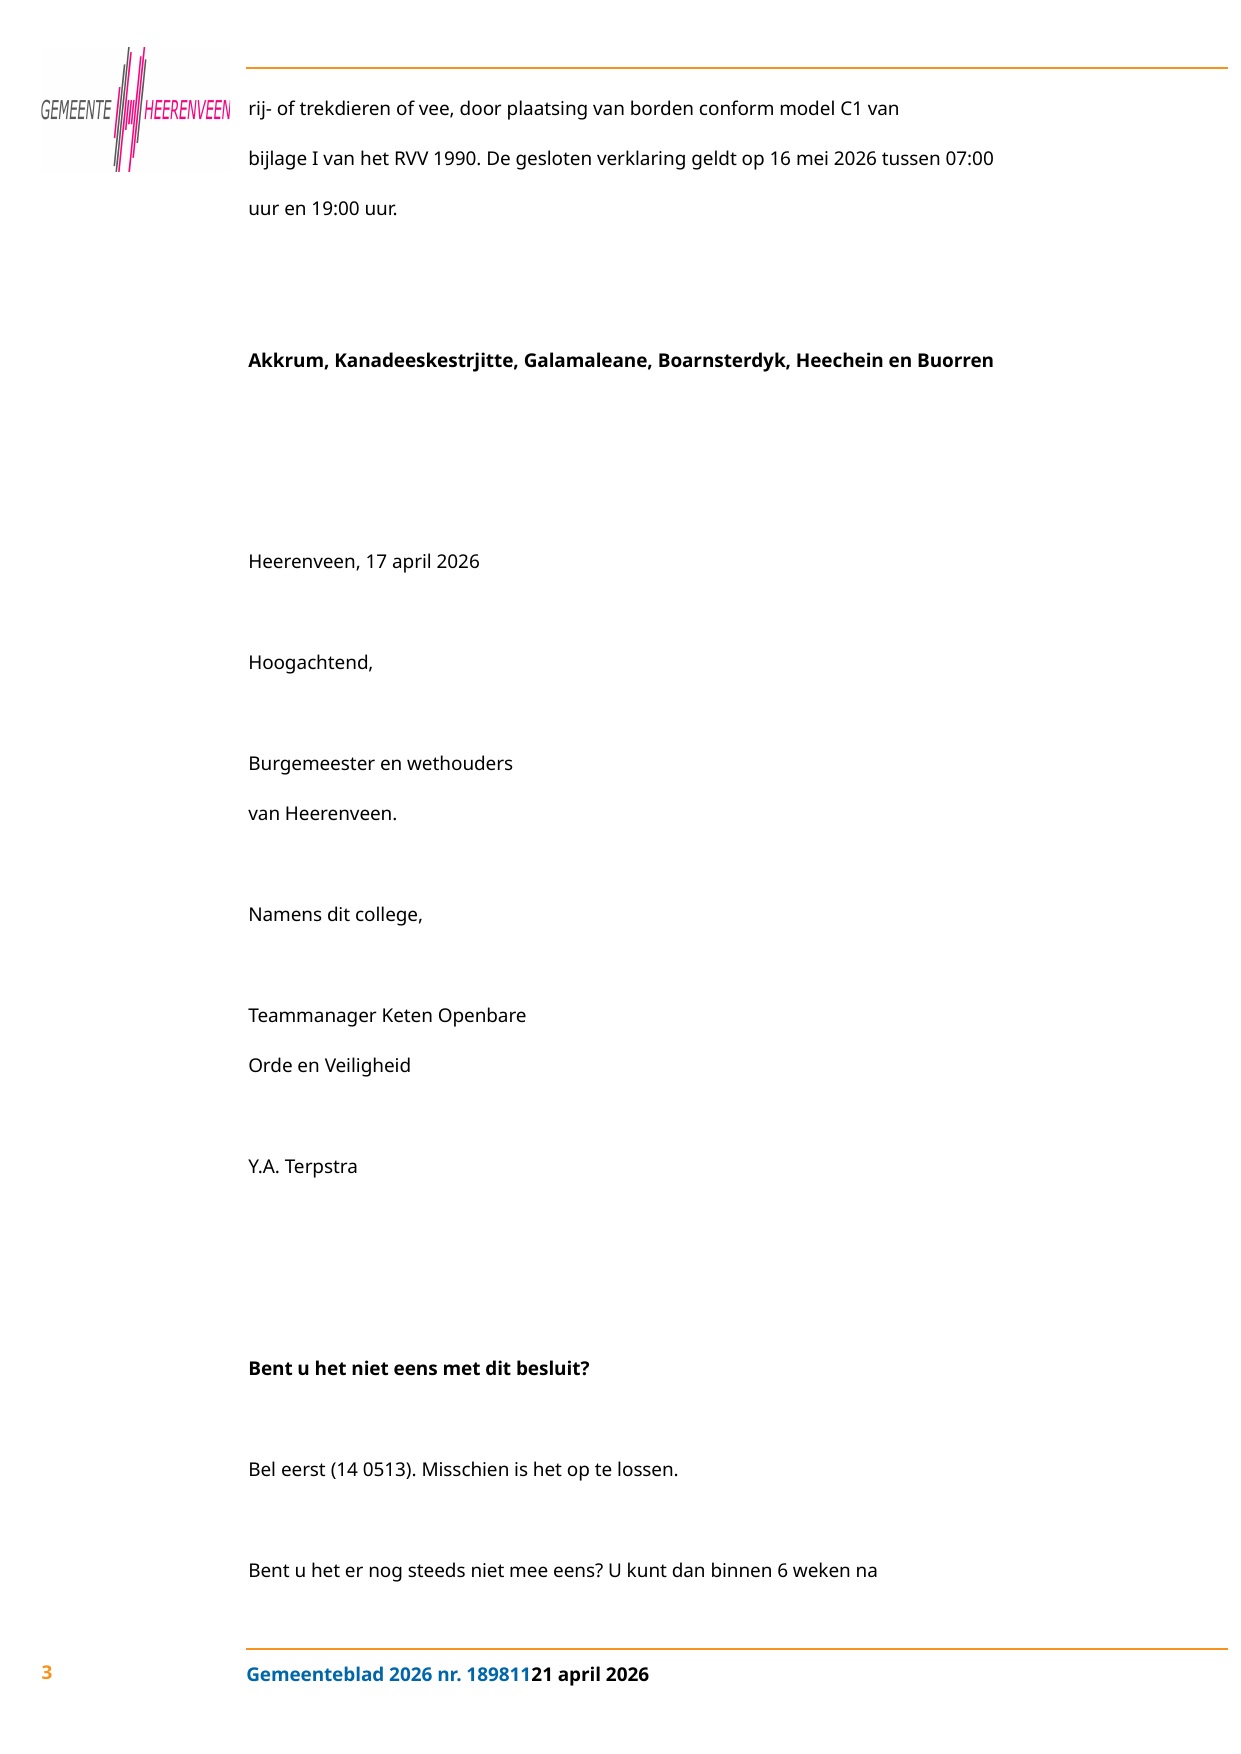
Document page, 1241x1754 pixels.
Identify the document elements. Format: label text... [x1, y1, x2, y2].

picture [41, 47, 231, 172]
text van Heerenveen. [248, 801, 1152, 826]
text rij- of trekdieren of vee, door plaatsing van borden conform model C1 van [248, 95, 1152, 121]
text Bent u het niet eens met dit besluit? [248, 1355, 1152, 1381]
text Teammanager Keten Openbare [248, 1002, 1152, 1028]
text Bel eerst (14 0513). Misschien is het op te lossen. [248, 1456, 1152, 1482]
text Y.A. Terpstra [248, 1153, 1152, 1179]
text Bent u het er nog steeds niet mee eens? U kunt dan binnen 6 weken na [248, 1557, 1152, 1583]
text Burgemeester en wethouders [248, 750, 1152, 776]
text Hoogachtend, [248, 649, 1152, 675]
text bijlage I van het RVV 1990. De gesloten verklaring geldt op 16 mei 2026 tussen 07:00 [248, 145, 1152, 171]
text uur en 19:00 uur. [248, 196, 1152, 221]
text Namens dit college, [248, 901, 1152, 927]
text Orde en Veiligheid [248, 1053, 1152, 1078]
text Akkrum, Kanadeeskestrjitte, Galamaleane, Boarnsterdyk, Heechein en Buorren [248, 347, 1152, 373]
text Heerenveen, 17 april 2026 [248, 548, 1152, 574]
